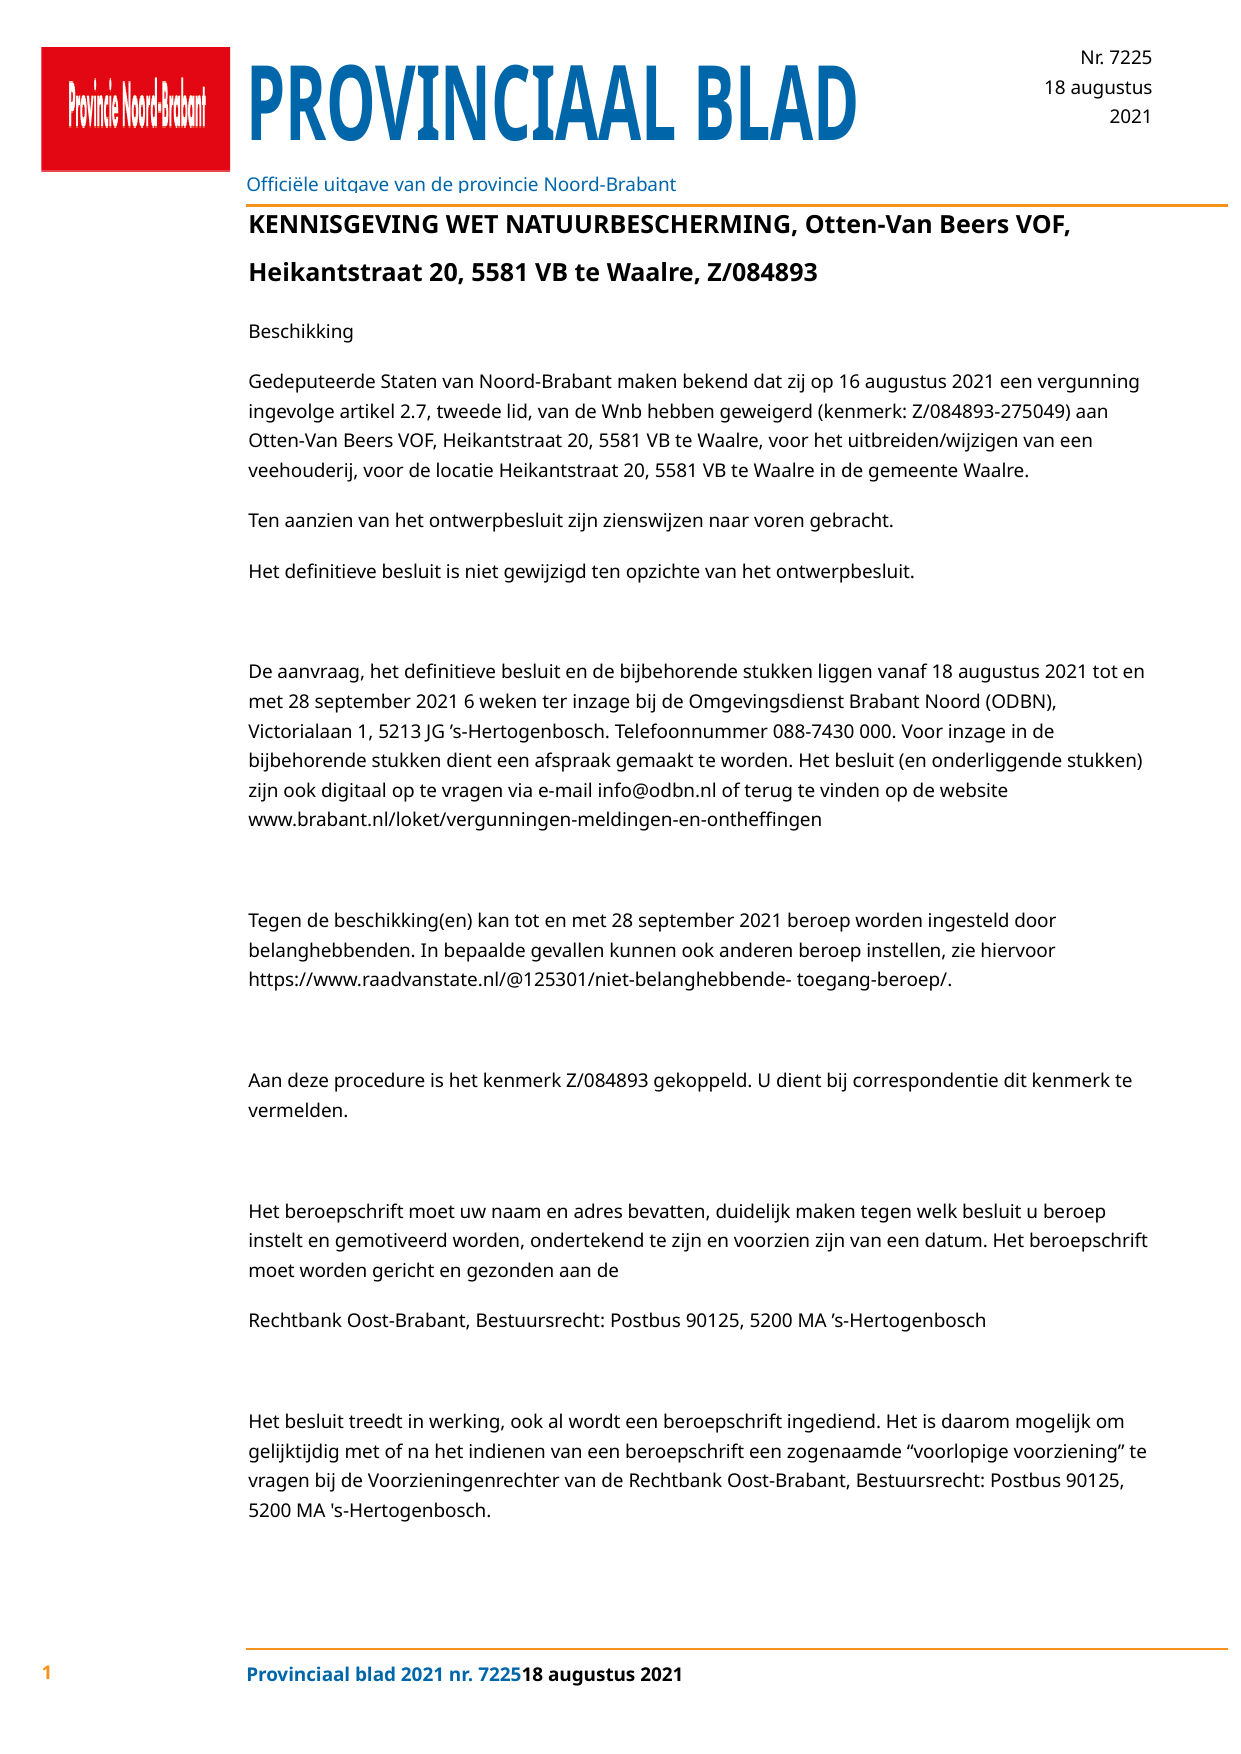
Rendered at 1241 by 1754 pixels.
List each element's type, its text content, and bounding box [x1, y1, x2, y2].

text Rechtbank Oost-Brabant, Bestuursrecht: Postbus 90125, 5200 MA ’s-Hertogenbosch [248, 1307, 1152, 1333]
picture [41, 47, 231, 172]
text Het beroepschrift moet uw naam en adres bevatten, duidelijk maken tegen welk besluit u beroep instelt en gemotiveerd worden, ondertekend te zijn en voorzien zijn van een datum. Het beroepschrift moet worden gericht en gezonden aan de [248, 1198, 1152, 1283]
text Ten aanzien van het ontwerpbesluit zijn zienswijzen naar voren gebracht. [248, 507, 1152, 533]
text Aan deze procedure is het kenmerk Z/084893 gekoppeld. U dient bij correspondentie dit kenmerk te vermelden. [248, 1067, 1152, 1123]
text Het definitieve besluit is niet gewijzigd ten opzichte van het ontwerpbesluit. [248, 558, 1152, 584]
text Beschikking [248, 318, 1152, 344]
text De aanvraag, het definitieve besluit en de bijbehorende stukken liggen vanaf 18 augustus 2021 tot en met 28 september 2021 6 weken ter inzage bij de Omgevingsdienst Brabant Noord (ODBN), Victorialaan 1, 5213 JG ’s-Hertogenbosch. Telefoonnummer 088-7430 000. Voor inzage in de bijbehorende stukken dient een afspraak gemaakt te worden. Het besluit (en onderliggende stukken) zijn ook digitaal op te vragen via e-mail info@odbn.nl of terug te vinden op de website www.brabant.nl/loket/vergunningen-meldingen-en-ontheffingen [248, 659, 1152, 832]
text KENNISGEVING WET NATUURBESCHERMING, Otten-Van Beers VOF, Heikantstraat 20, 5581 VB te Waalre, Z/084893 [248, 207, 1152, 288]
text Gedeputeerde Staten van Noord-Brabant maken bekend dat zij op 16 augustus 2021 een vergunning ingevolge artikel 2.7, tweede lid, van de Wnb hebben geweigerd (kenmerk: Z/084893-275049) aan Otten-Van Beers VOF, Heikantstraat 20, 5581 VB te Waalre, voor het uitbreiden/wijzigen van een veehouderij, voor de locatie Heikantstraat 20, 5581 VB te Waalre in de gemeente Waalre. [248, 368, 1152, 483]
text Het besluit treedt in werking, ook al wordt een beroepschrift ingediend. Het is daarom mogelijk om gelijktijdig met of na het indienen van een beroepschrift een zogenaamde “voorlopige voorziening” te vragen bij de Voorzieningenrechter van de Rechtbank Oost-Brabant, Bestuursrecht: Postbus 90125, 5200 MA 's-Hertogenbosch. [248, 1408, 1152, 1523]
text Tegen de beschikking(en) kan tot en met 28 september 2021 beroep worden ingesteld door belanghebbenden. In bepaalde gevallen kunnen ook anderen beroep instellen, zie hiervoor https://www.raadvanstate.nl/@125301/niet-belanghebbende- toegang-beroep/. [248, 907, 1152, 992]
